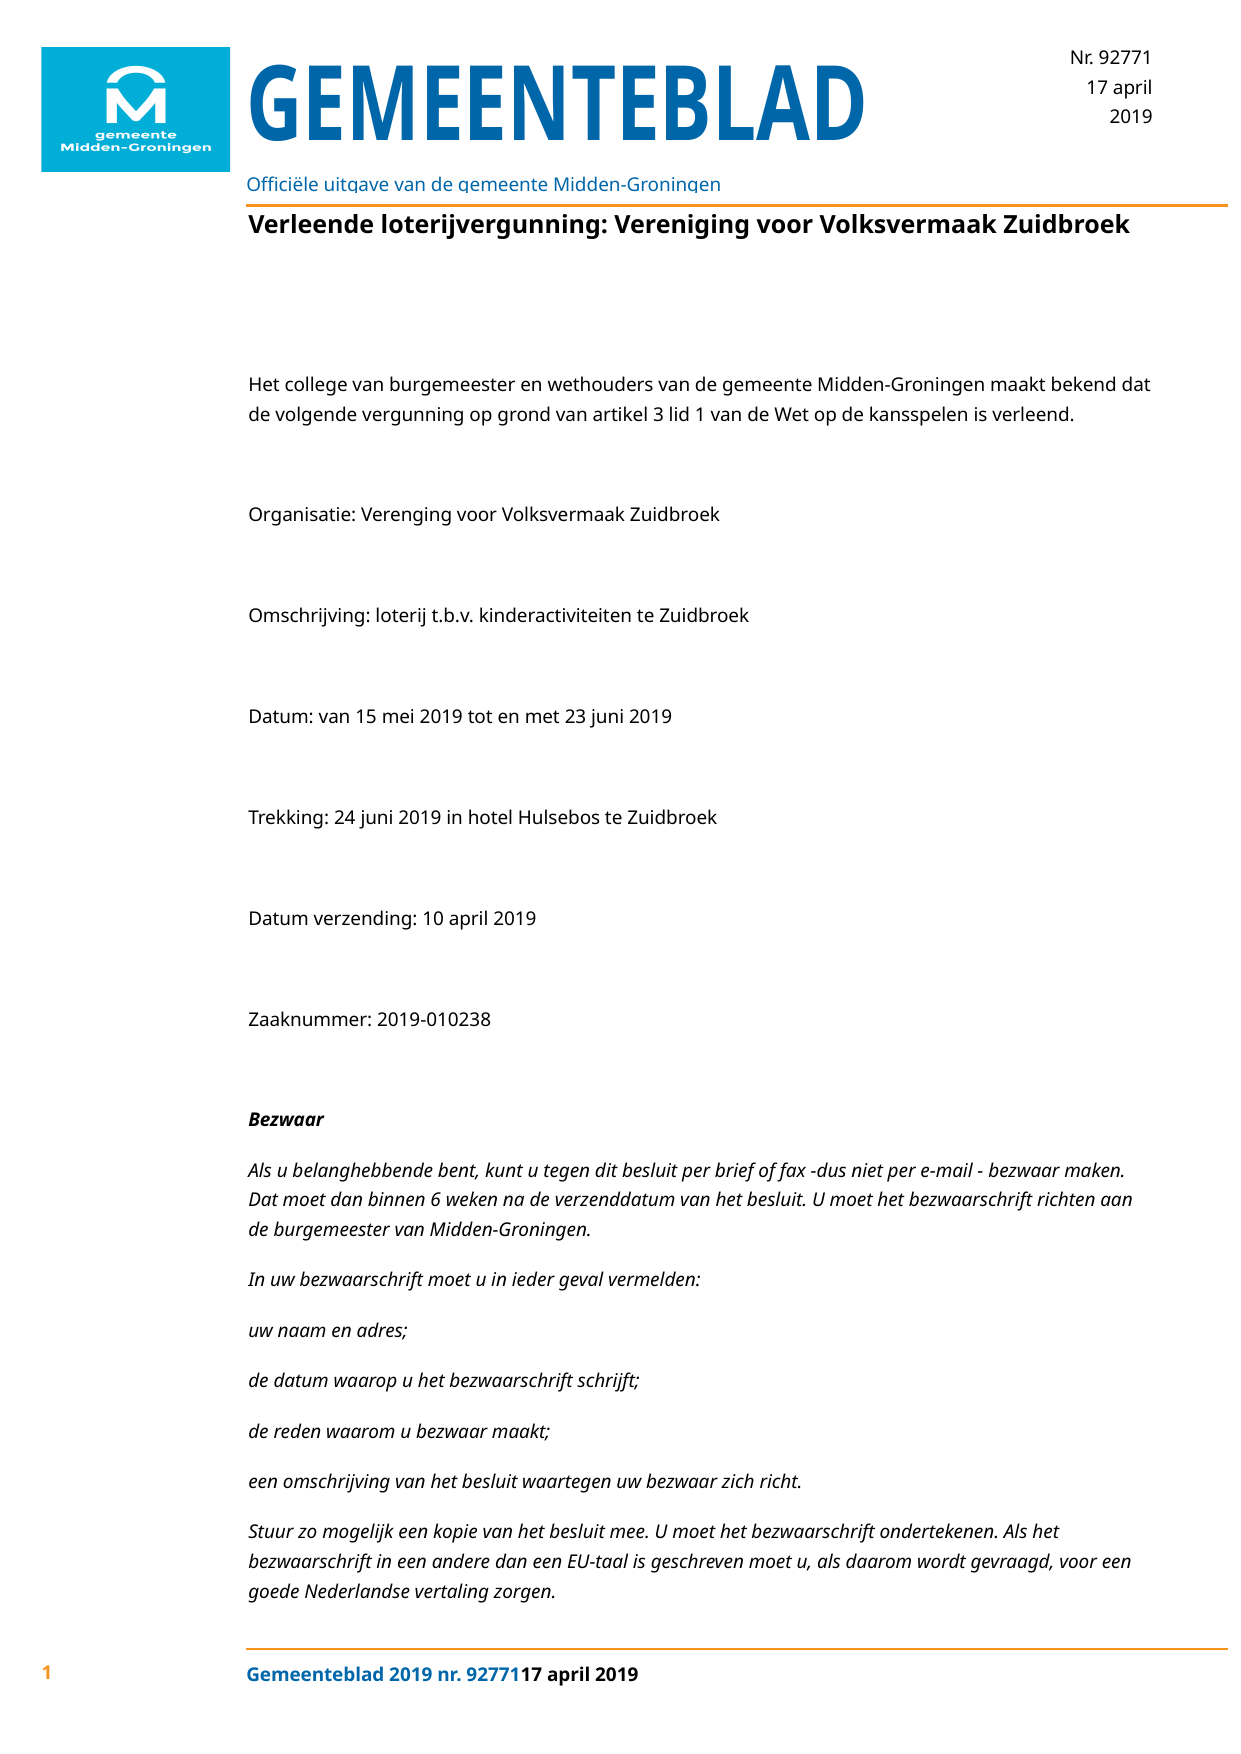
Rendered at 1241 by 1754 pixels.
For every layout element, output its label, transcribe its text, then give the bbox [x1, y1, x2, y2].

text de reden waarom u bezwaar maakt; [248, 1418, 1152, 1443]
text een omschrijving van het besluit waartegen uw bezwaar zich richt. [248, 1468, 1152, 1494]
text de datum waarop u het bezwaarschrift schrijft; [248, 1367, 1152, 1393]
text Trekking: 24 juni 2019 in hotel Hulsebos te Zuidbroek [248, 804, 1152, 830]
text Het college van burgemeester en wethouders van de gemeente Midden-Groningen maakt bekend dat de volgende vergunning op grond van artikel 3 lid 1 van de Wet op de kansspelen is verleend. [248, 371, 1152, 426]
picture [108, 66, 164, 82]
text Verleende loterijvergunning: Vereniging voor Volksvermaak Zuidbroek [248, 207, 1152, 241]
text Stuur zo mogelijk een kopie van het besluit mee. U moet het bezwaarschrift ondertekenen. Als het bezwaarschrift in een andere dan een EU-taal is geschreven moet u, als daarom wordt gevraagd, voor een goede Nederlandse vertaling zorgen. [248, 1519, 1152, 1603]
picture [184, 146, 190, 153]
text uw naam en adres; [248, 1317, 1152, 1343]
picture [107, 89, 165, 122]
text Zaaknummer: 2019-010238 [248, 1006, 1152, 1031]
text Als u belanghebbende bent, kunt u tegen dit besluit per brief of fax -dus niet per e-mail - bezwaar maken. Dat moet dan binnen 6 weken na de verzenddatum van het besluit. U moet het bezwaarschrift richten aan de burgemeester van Midden-Groningen. [248, 1157, 1152, 1242]
text Datum: van 15 mei 2019 tot en met 23 juni 2019 [248, 703, 1152, 729]
text Bezwaar [248, 1107, 1152, 1132]
text Datum verzending: 10 april 2019 [248, 905, 1152, 931]
text Organisatie: Verenging voor Volksvermaak Zuidbroek [248, 502, 1152, 527]
text Omschrijving: loterij t.b.v. kinderactiviteiten te Zuidbroek [248, 602, 1152, 628]
text In uw bezwaarschrift moet u in ieder geval vermelden: [248, 1267, 1152, 1292]
